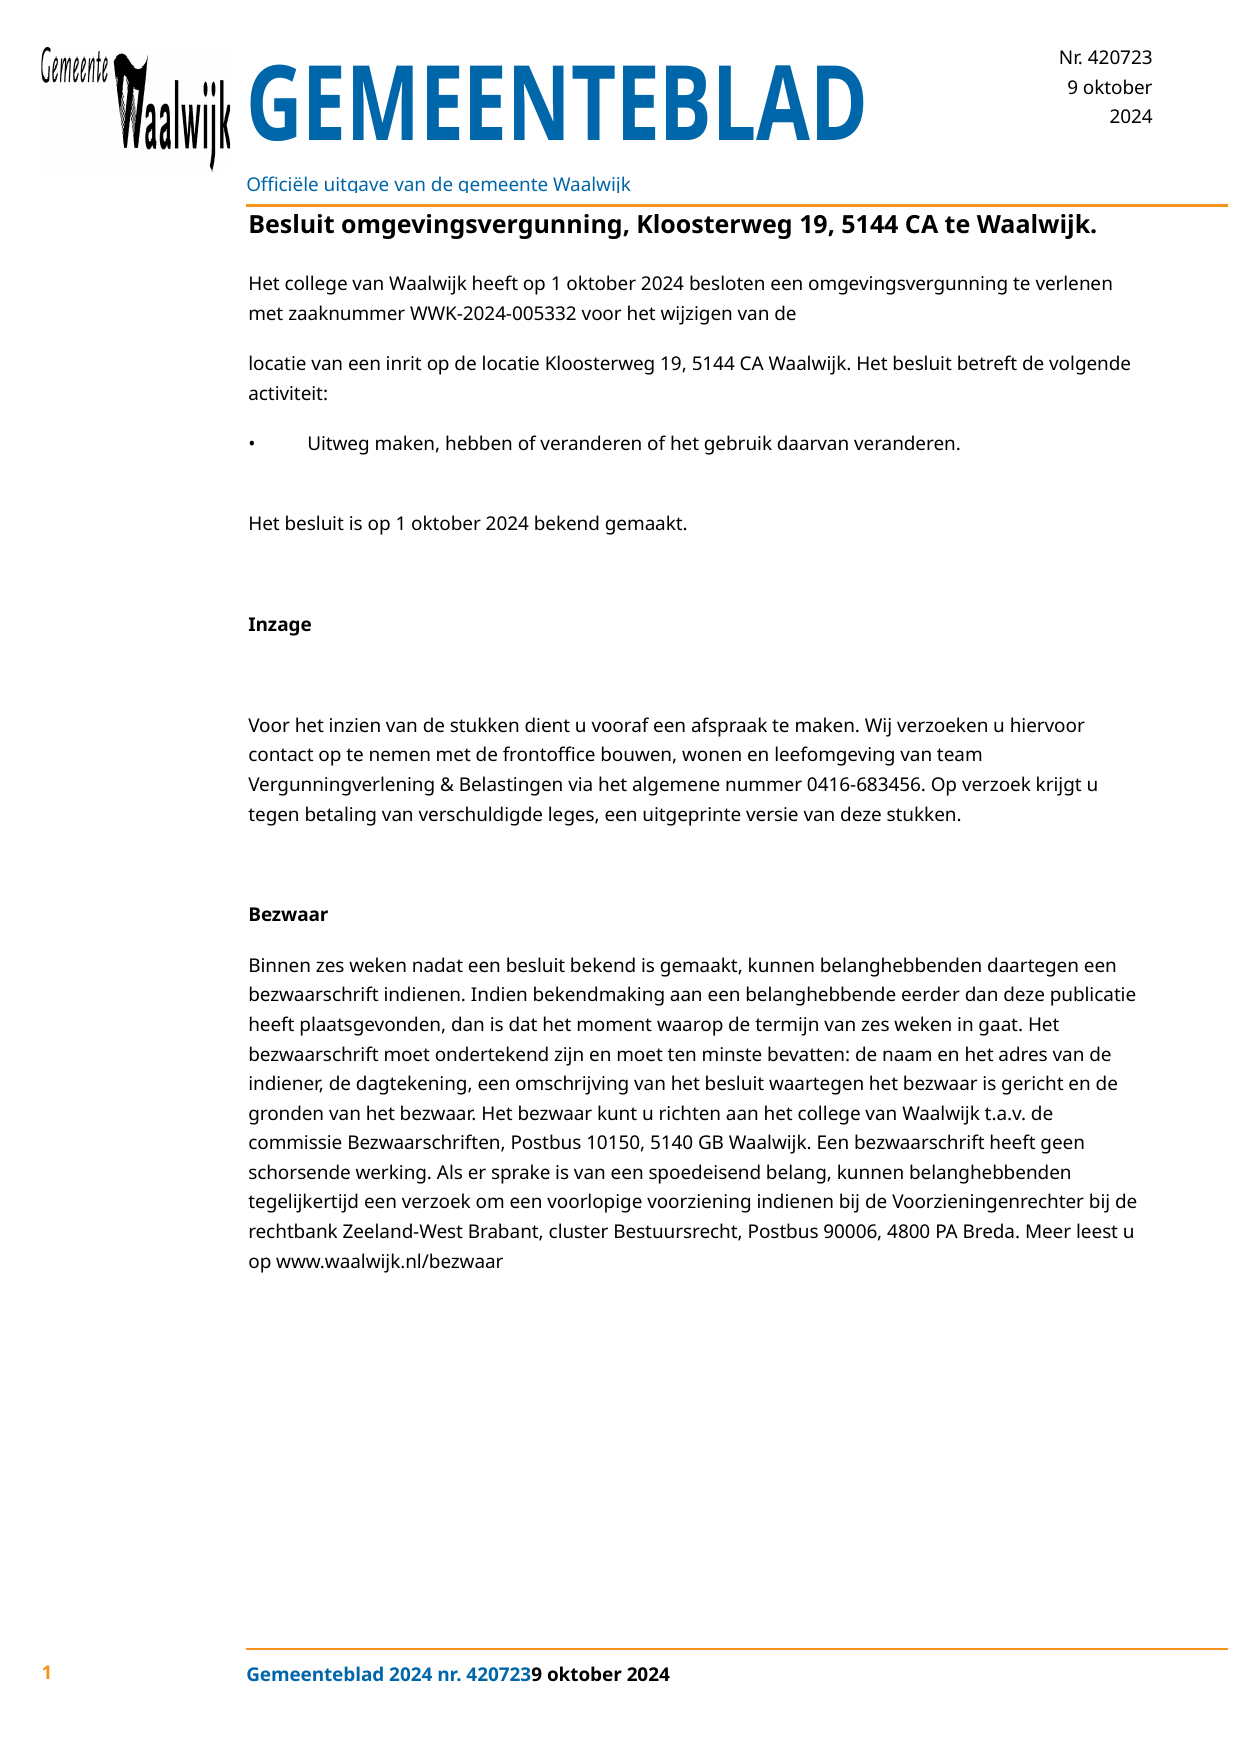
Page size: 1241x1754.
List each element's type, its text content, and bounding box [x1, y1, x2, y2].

text Bezwaar [248, 902, 1152, 927]
list Uitweg maken, hebben of veranderen of het gebruik daarvan veranderen. [248, 430, 1152, 456]
text Voor het inzien van de stukken dient u vooraf een afspraak te maken. Wij verzoeken u hiervoor contact op te nemen met de frontoffice bouwen, wonen en leefomgeving van team Vergunningverlening & Belastingen via het algemene nummer 0416-683456. Op verzoek krijgt u tegen betaling van verschuldigde leges, een uitgeprinte versie van deze stukken. [248, 712, 1152, 826]
picture [41, 47, 231, 172]
text Het college van Waalwijk heeft op 1 oktober 2024 besloten een omgevingsvergunning te verlenen met zaaknummer WWK-2024-005332 voor het wijzigen van de [248, 270, 1152, 326]
text Inzage [248, 611, 1152, 637]
text Binnen zes weken nadat een besluit bekend is gemaakt, kunnen belanghebbenden daartegen een bezwaarschrift indienen. Indien bekendmaking aan een belanghebbende eerder dan deze publicatie heeft plaatsgevonden, dan is dat het moment waarop de termijn van zes weken in gaat. Het bezwaarschrift moet ondertekend zijn en moet ten minste bevatten: de naam en het adres van de indiener, de dagtekening, een omschrijving van het besluit waartegen het bezwaar is gericht en de gronden van het bezwaar. Het bezwaar kunt u richten aan het college van Waalwijk t.a.v. de commissie Bezwaarschriften, Postbus 10150, 5140 GB Waalwijk. Een bezwaarschrift heeft geen schorsende werking. Als er sprake is van een spoedeisend belang, kunnen belanghebbenden tegelijkertijd een verzoek om een voorlopige voorziening indienen bij de Voorzieningenrechter bij de rechtbank Zeeland-West Brabant, cluster Bestuursrecht, Postbus 90006, 4800 PA Breda. Meer leest u op www.waalwijk.nl/bezwaar [248, 952, 1152, 1273]
text Besluit omgevingsvergunning, Kloosterweg 19, 5144 CA te Waalwijk. [248, 207, 1152, 241]
text locatie van een inrit op de locatie Kloosterweg 19, 5144 CA Waalwijk. Het besluit betreft de volgende activiteit: [248, 350, 1152, 406]
text Het besluit is op 1 oktober 2024 bekend gemaakt. [248, 510, 1152, 536]
